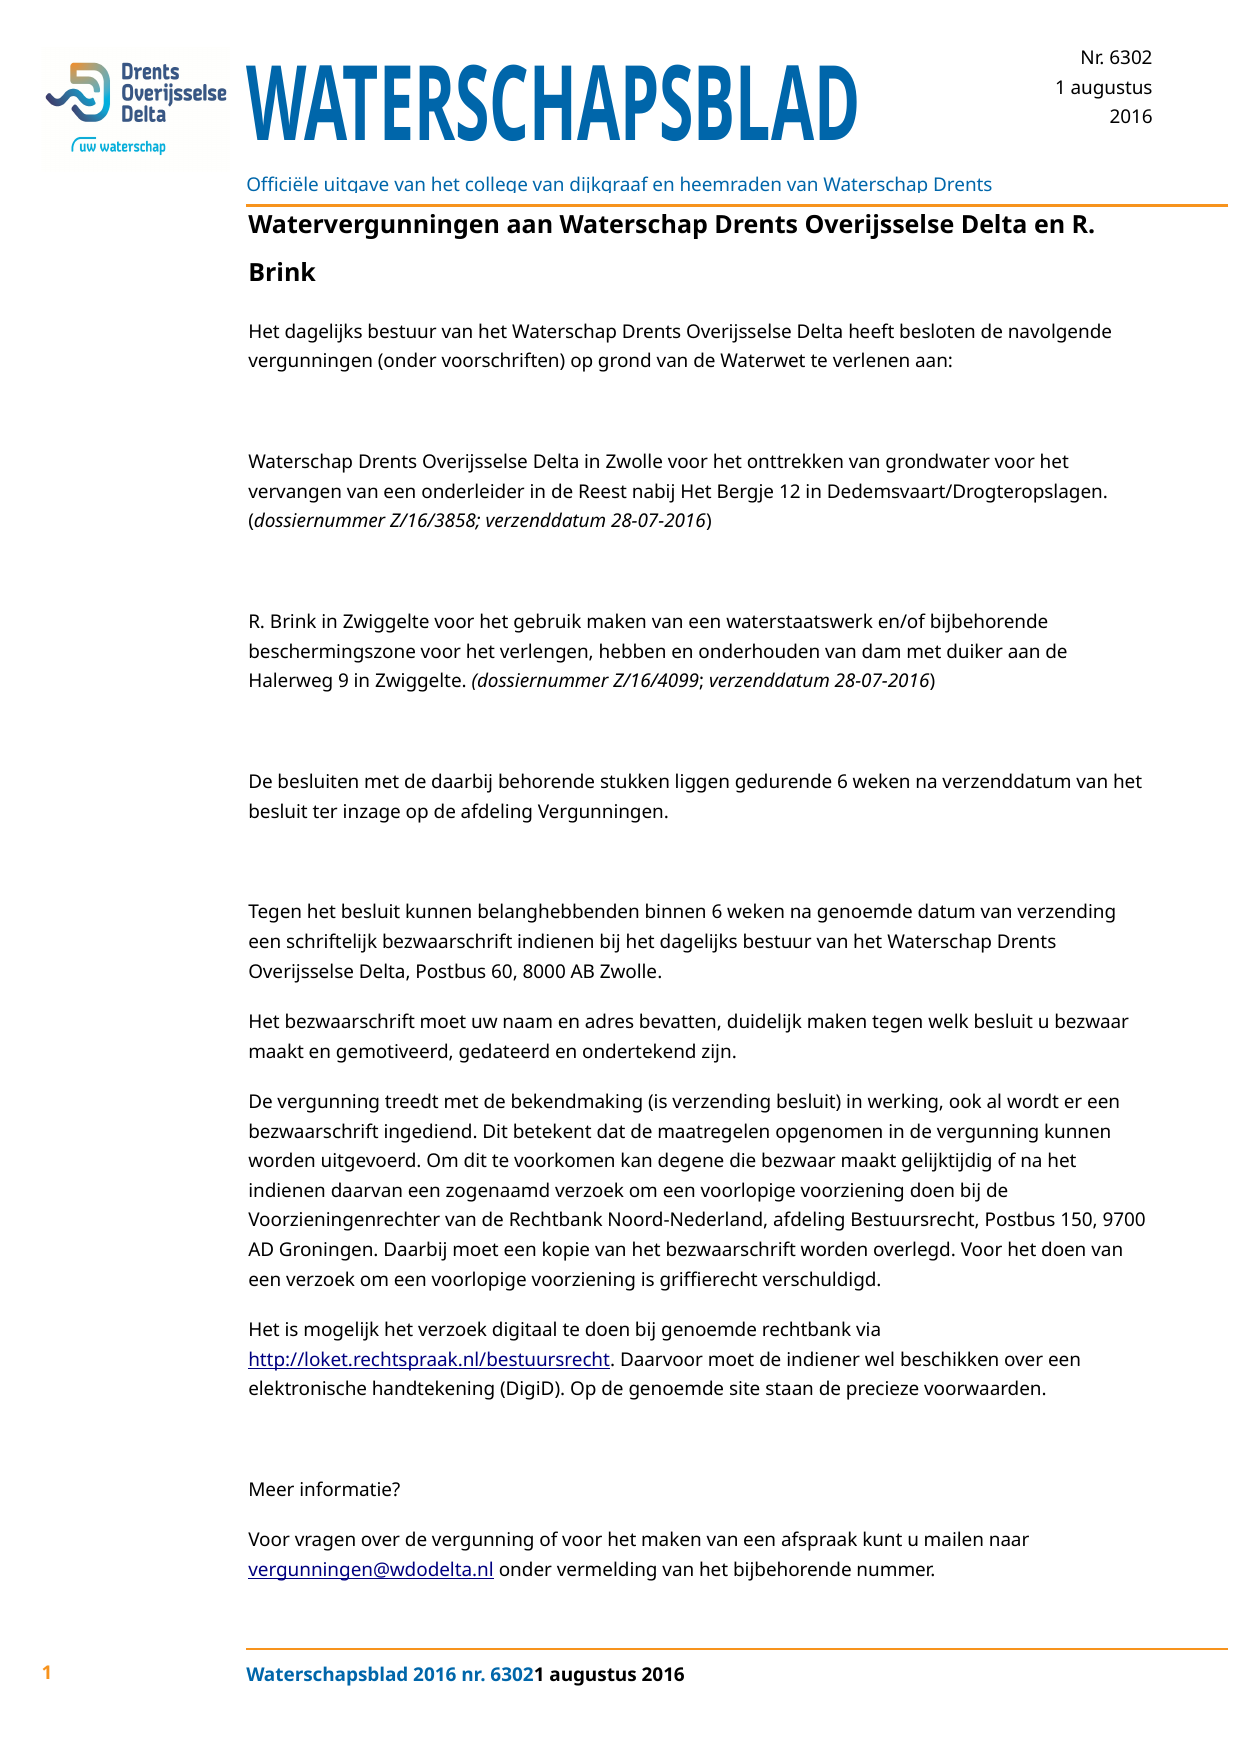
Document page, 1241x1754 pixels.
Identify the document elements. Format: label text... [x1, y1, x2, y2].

text Het is mogelijk het verzoek digitaal te doen bij genoemde rechtbank via http://loket.rechtspraak.nl/bestuursrecht. Daarvoor moet de indiener wel beschikken over een elektronische handtekening (DigiD). Op de genoemde site staan de precieze voorwaarden. [248, 1316, 1152, 1401]
text Watervergunningen aan Waterschap Drents Overijsselse Delta en R. Brink [248, 207, 1152, 288]
text Meer informatie? [248, 1476, 1152, 1502]
text Het dagelijks bestuur van het Waterschap Drents Overijsselse Delta heeft besloten de navolgende vergunningen (onder voorschriften) op grond van de Waterwet te verlenen aan: [248, 318, 1152, 373]
text De vergunning treedt met de bekendmaking (is verzending besluit) in werking, ook al wordt er een bezwaarschrift ingediend. Dit betekent dat de maatregelen opgenomen in de vergunning kunnen worden uitgevoerd. Om dit te voorkomen kan degene die bezwaar maakt gelijktijdig of na het indienen daarvan een zogenaamd verzoek om een voorlopige voorziening doen bij de Voorzieningenrechter van de Rechtbank Noord-Nederland, afdeling Bestuursrecht, Postbus 150, 9700 AD Groningen. Daarbij moet een kopie van het bezwaarschrift worden overlegd. Voor het doen van een verzoek om een voorlopige voorziening is griffierecht verschuldigd. [248, 1088, 1152, 1292]
text R. Brink in Zwiggelte voor het gebruik maken van een waterstaatswerk en/of bijbehorende beschermingszone voor het verlengen, hebben en onderhouden van dam met duiker aan de Halerweg 9 in Zwiggelte. (dossiernummer Z/16/4099; verzenddatum 28-07-2016) [248, 608, 1152, 693]
text Waterschap Drents Overijsselse Delta in Zwolle voor het onttrekken van grondwater voor het vervangen van een onderleider in de Reest nabij Het Bergje 12 in Dedemsvaart/Drogteropslagen. (dossiernummer Z/16/3858; verzenddatum 28-07-2016) [248, 448, 1152, 533]
text Voor vragen over de vergunning of voor het maken van een afspraak kunt u mailen naar vergunningen@wdodelta.nl onder vermelding van het bijbehorende nummer. [248, 1527, 1152, 1582]
picture [41, 47, 231, 172]
text De besluiten met de daarbij behorende stukken liggen gedurende 6 weken na verzenddatum van het besluit ter inzage op de afdeling Vergunningen. [248, 768, 1152, 824]
text Het bezwaarschrift moet uw naam en adres bevatten, duidelijk maken tegen welk besluit u bezwaar maakt en gemotiveerd, gedateerd en ondertekend zijn. [248, 1008, 1152, 1064]
text Tegen het besluit kunnen belanghebbenden binnen 6 weken na genoemde datum van verzending een schriftelijk bezwaarschrift indienen bij het dagelijks bestuur van het Waterschap Drents Overijsselse Delta, Postbus 60, 8000 AB Zwolle. [248, 899, 1152, 984]
